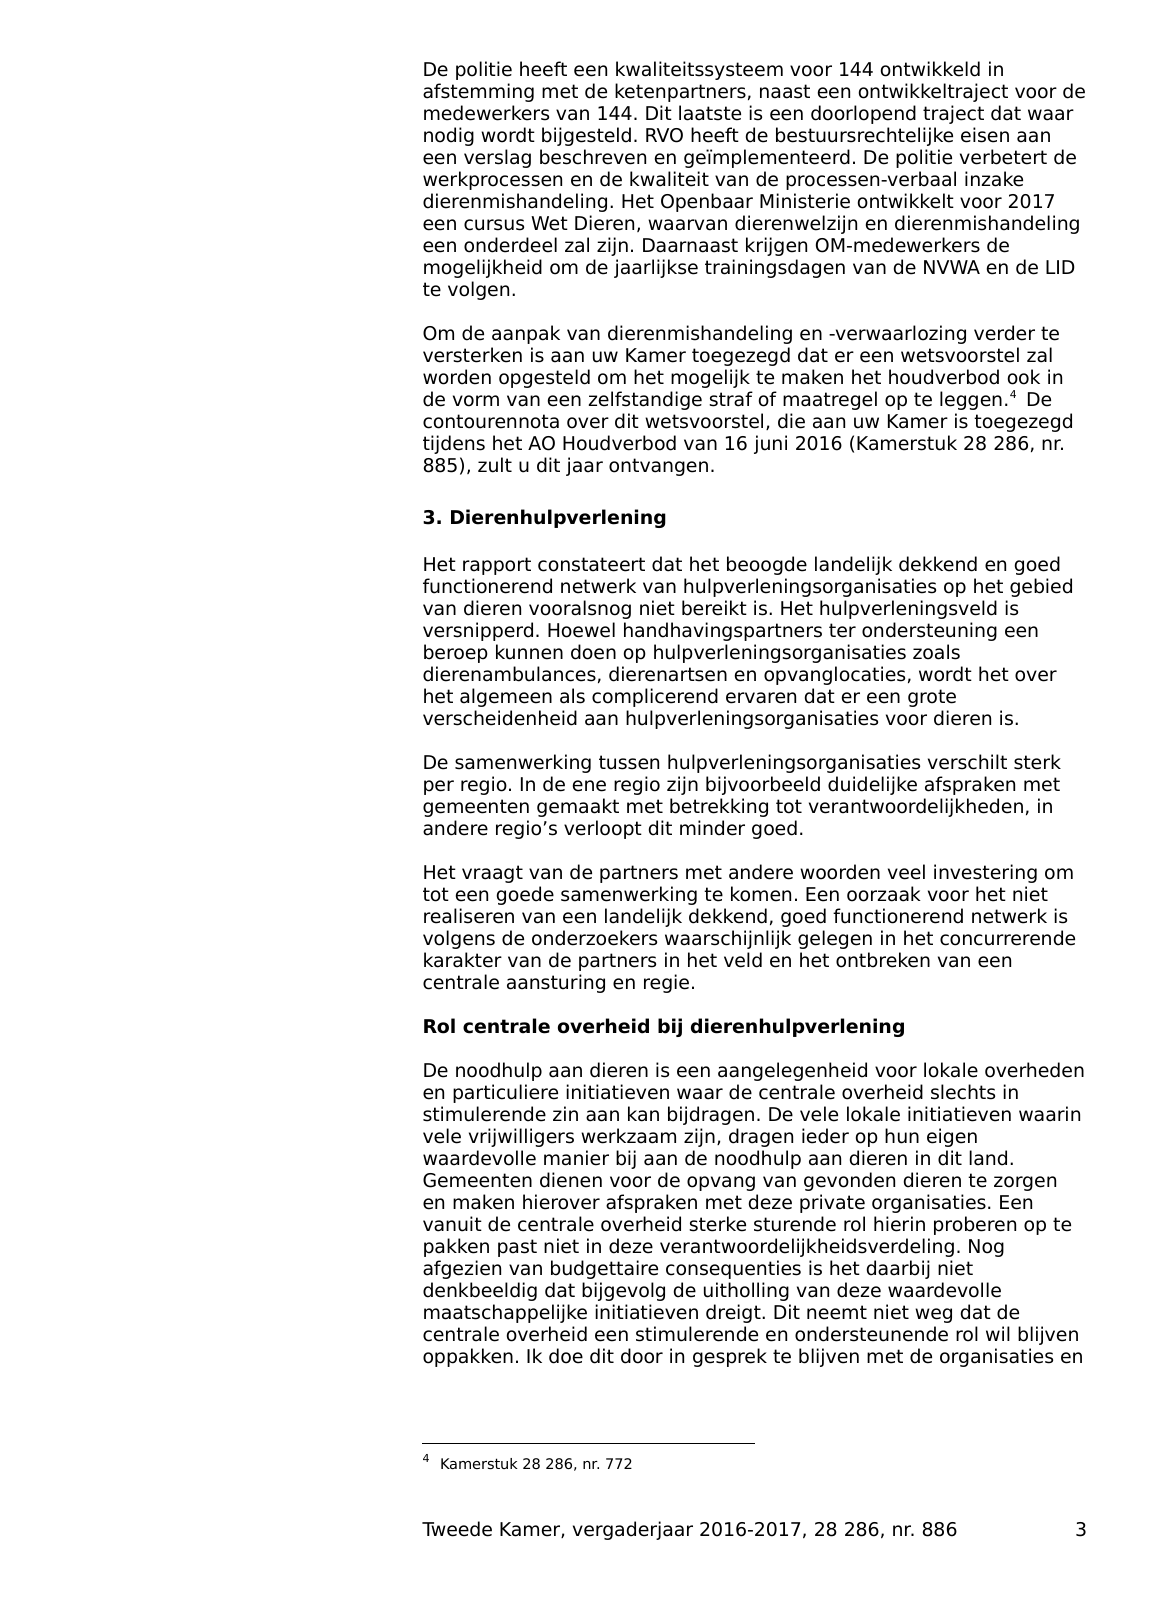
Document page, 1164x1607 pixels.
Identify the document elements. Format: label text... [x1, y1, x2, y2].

text De noodhulp aan dieren is een aangelegenheid voor lokale overheden en particuliere initiatieven waar de centrale overheid slechts in stimulerende zin aan kan bijdragen. De vele lokale initiatieven waarin vele vrijwilligers werkzaam zijn, dragen ieder op hun eigen waardevolle manier bij aan de noodhulp aan dieren in dit land. Gemeenten dienen voor de opvang van gevonden dieren te zorgen en maken hierover afspraken met deze private organisaties. Een vanuit de centrale overheid sterke sturende rol hierin proberen op te pakken past niet in deze verantwoordelijkheidsverdeling. Nog afgezien van budgettaire consequenties is het daarbij niet denkbeeldig dat bijgevolg de uitholling van deze waardevolle maatschappelijke initiatieven dreigt. Dit neemt niet weg dat de centrale overheid een stimulerende en ondersteunende rol wil blijven oppakken. Ik doe dit door in gesprek te blijven met de organisaties en [422, 1060, 1087, 1368]
text De samenwerking tussen hulpverleningsorganisaties verschilt sterk per regio. In de ene regio zijn bijvoorbeeld duidelijke afspraken met gemeenten gemaakt met betrekking tot verantwoordelijkheden, in andere regio’s verloopt dit minder goed. [422, 752, 1087, 840]
subtitle Rol centrale overheid bij dierenhulpverlening [422, 1016, 1087, 1038]
text Om de aanpak van dierenmishandeling en -verwaarlozing verder te versterken is aan uw Kamer toegezegd dat er een wetsvoorstel zal worden opgesteld om het mogelijk te maken het houdverbod ook in de vorm van een zelfstandige straf of maatregel op te leggen. De contourennota over dit wetsvoorstel, die aan uw Kamer is toegezegd tijdens het AO Houdverbod van 16 juni 2016 (Kamerstuk 28 286, nr. 885), zult u dit jaar ontvangen. [422, 323, 1087, 477]
text Het rapport constateert dat het beoogde landelijk dekkend en goed functionerend netwerk van hulpverleningsorganisaties op het gebied van dieren vooralsnog niet bereikt is. Het hulpverleningsveld is versnipperd. Hoewel handhavingspartners ter ondersteuning een beroep kunnen doen op hulpverleningsorganisaties zoals dierenambulances, dierenartsen en opvanglocaties, wordt het over het algemeen als complicerend ervaren dat er een grote verscheidenheid aan hulpverleningsorganisaties voor dieren is. [422, 554, 1087, 730]
text Het vraagt van de partners met andere woorden veel investering om tot een goede samenwerking te komen. Een oorzaak voor het niet realiseren van een landelijk dekkend, goed functionerend netwerk is volgens de onderzoekers waarschijnlijk gelegen in het concurrerende karakter van de partners in het veld en het ontbreken van een centrale aansturing en regie. [422, 862, 1087, 994]
text De politie heeft een kwaliteitssysteem voor 144 ontwikkeld in afstemming met de ketenpartners, naast een ontwikkeltraject voor de medewerkers van 144. Dit laatste is een doorlopend traject dat waar nodig wordt bijgesteld. RVO heeft de bestuursrechtelijke eisen aan een verslag beschreven en geïmplementeerd. De politie verbetert de werkprocessen en de kwaliteit van de processen-verbaal inzake dierenmishandeling. Het Openbaar Ministerie ontwikkelt voor 2017 een cursus Wet Dieren, waarvan dierenwelzijn en dierenmishandeling een onderdeel zal zijn. Daarnaast krijgen OM-medewerkers de mogelijkheid om de jaarlijkse trainingsdagen van de NVWA en de LID te volgen. [422, 59, 1087, 301]
text Kamerstuk 28 286, nr. 772 [422, 1452, 1087, 1474]
subtitle 3. Dierenhulpverlening [422, 507, 1087, 529]
